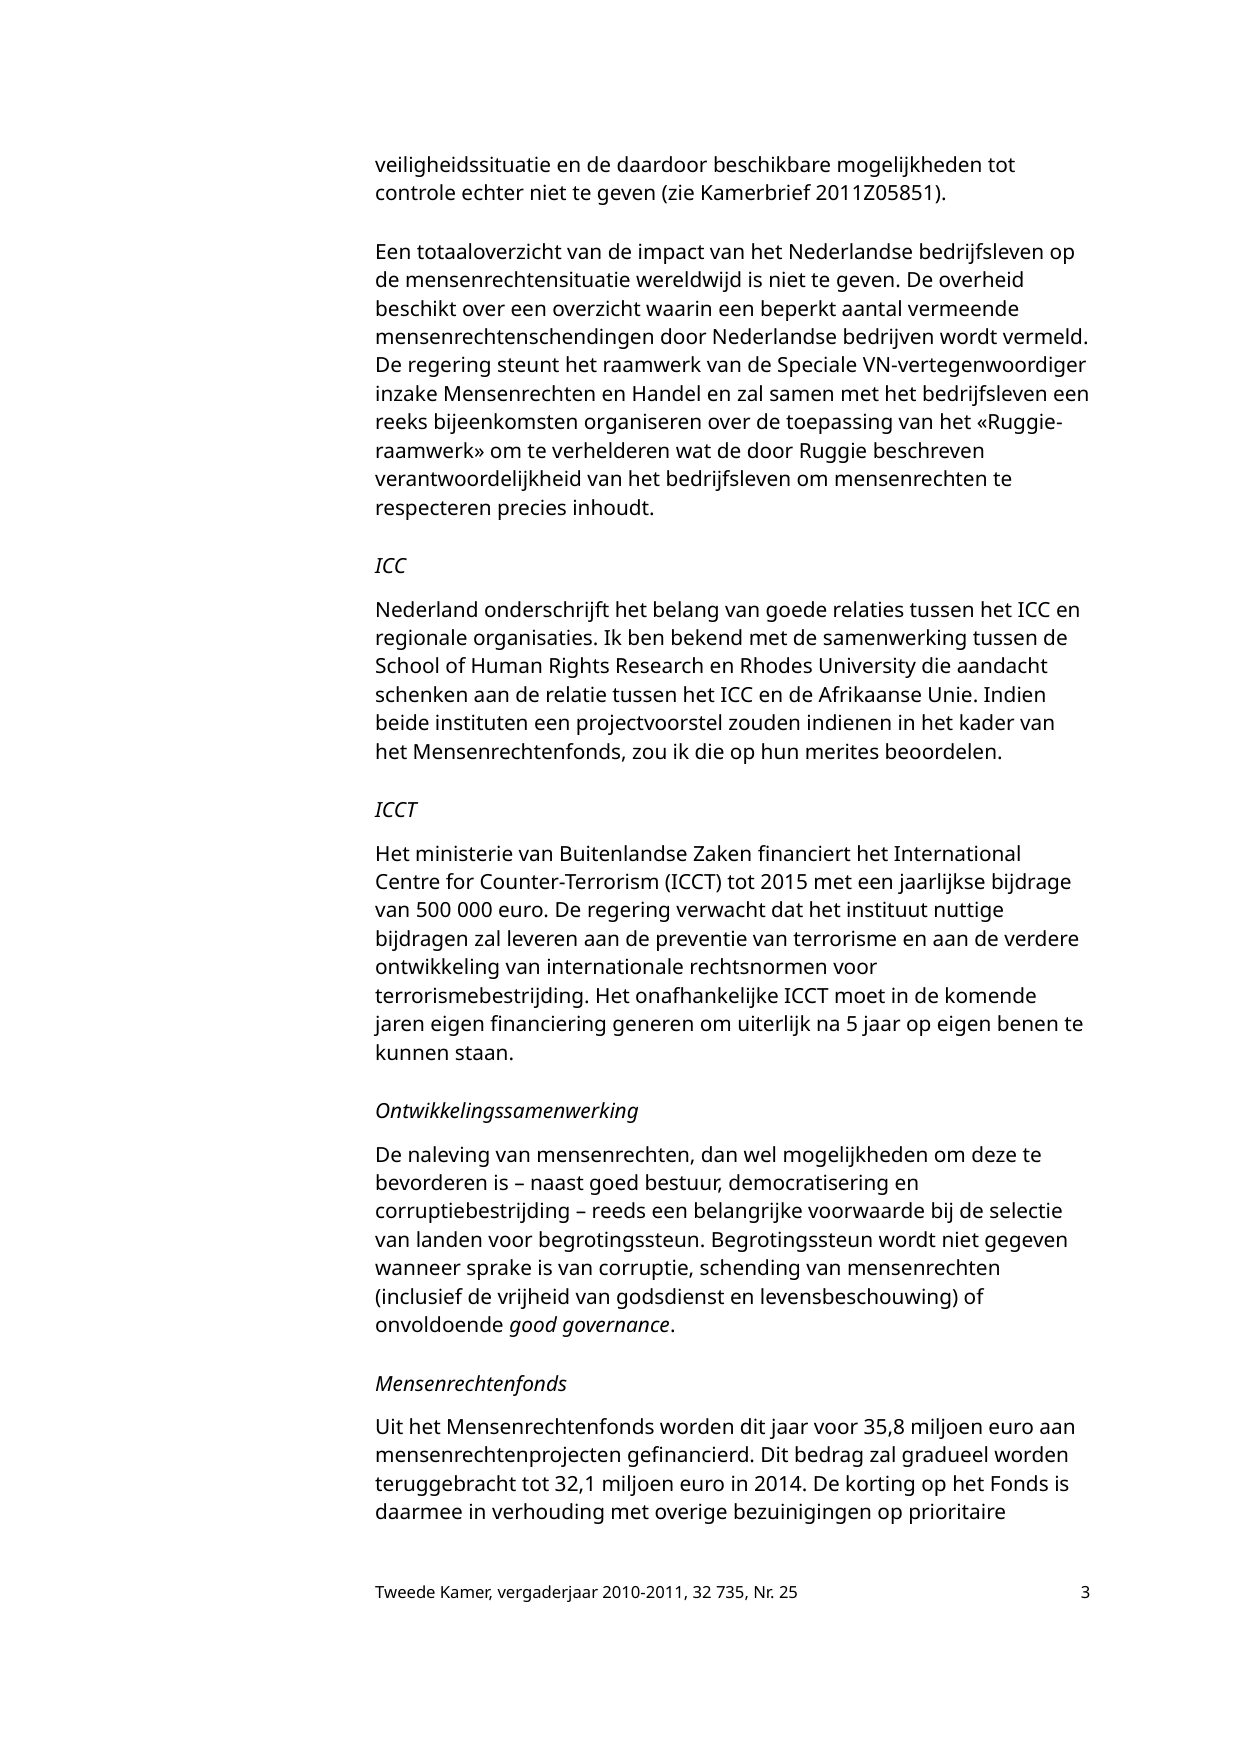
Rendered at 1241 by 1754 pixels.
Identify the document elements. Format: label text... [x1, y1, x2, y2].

text veiligheidssituatie en de daardoor beschikbare mogelijkheden tot controle echter niet te geven (zie Kamerbrief 2011Z05851). [375, 150, 1090, 207]
text Mensenrechtenfonds [375, 1369, 1090, 1397]
text ICCT [375, 795, 1090, 824]
text Het ministerie van Buitenlandse Zaken financiert het International Centre for Counter-Terrorism (ICCT) tot 2015 met een jaarlijkse bijdrage van 500 000 euro. De regering verwacht dat het instituut nuttige bijdragen zal leveren aan de preventie van terrorisme en aan de verdere ontwikkeling van internationale rechtsnormen voor terrorismebestrijding. Het onafhankelijke ICCT moet in de komende jaren eigen financiering generen om uiterlijk na 5 jaar op eigen benen te kunnen staan. [375, 839, 1090, 1066]
text Een totaaloverzicht van de impact van het Nederlandse bedrijfsleven op de mensenrechtensituatie wereldwijd is niet te geven. De overheid beschikt over een overzicht waarin een beperkt aantal vermeende mensenrechtenschendingen door Nederlandse bedrijven wordt vermeld. De regering steunt het raamwerk van de Speciale VN-vertegenwoordiger inzake Mensenrechten en Handel en zal samen met het bedrijfsleven een reeks bijeenkomsten organiseren over de toepassing van het «Ruggie-raamwerk» om te verhelderen wat de door Ruggie beschreven verantwoordelijkheid van het bedrijfsleven om mensenrechten te respecteren precies inhoudt. [375, 237, 1090, 521]
text ICC [375, 551, 1090, 580]
text De naleving van mensenrechten, dan wel mogelijkheden om deze te bevorderen is – naast goed bestuur, democratisering en corruptiebestrijding – reeds een belangrijke voorwaarde bij de selectie van landen voor begrotingssteun. Begrotingssteun wordt niet gegeven wanneer sprake is van corruptie, schending van mensenrechten (inclusief de vrijheid van godsdienst en levensbeschouwing) of onvoldoende good governance. [375, 1140, 1090, 1339]
text Nederland onderschrijft het belang van goede relaties tussen het ICC en regionale organisaties. Ik ben bekend met de samenwerking tussen de School of Human Rights Research en Rhodes University die aandacht schenken aan de relatie tussen het ICC en de Afrikaanse Unie. Indien beide instituten een projectvoorstel zouden indienen in het kader van het Mensenrechtenfonds, zou ik die op hun merites beoordelen. [375, 595, 1090, 765]
text Ontwikkelingssamenwerking [375, 1096, 1090, 1125]
text Uit het Mensenrechtenfonds worden dit jaar voor 35,8 miljoen euro aan mensenrechtenprojecten gefinancierd. Dit bedrag zal gradueel worden teruggebracht tot 32,1 miljoen euro in 2014. De korting op het Fonds is daarmee in verhouding met overige bezuinigingen op prioritaire [375, 1412, 1090, 1526]
